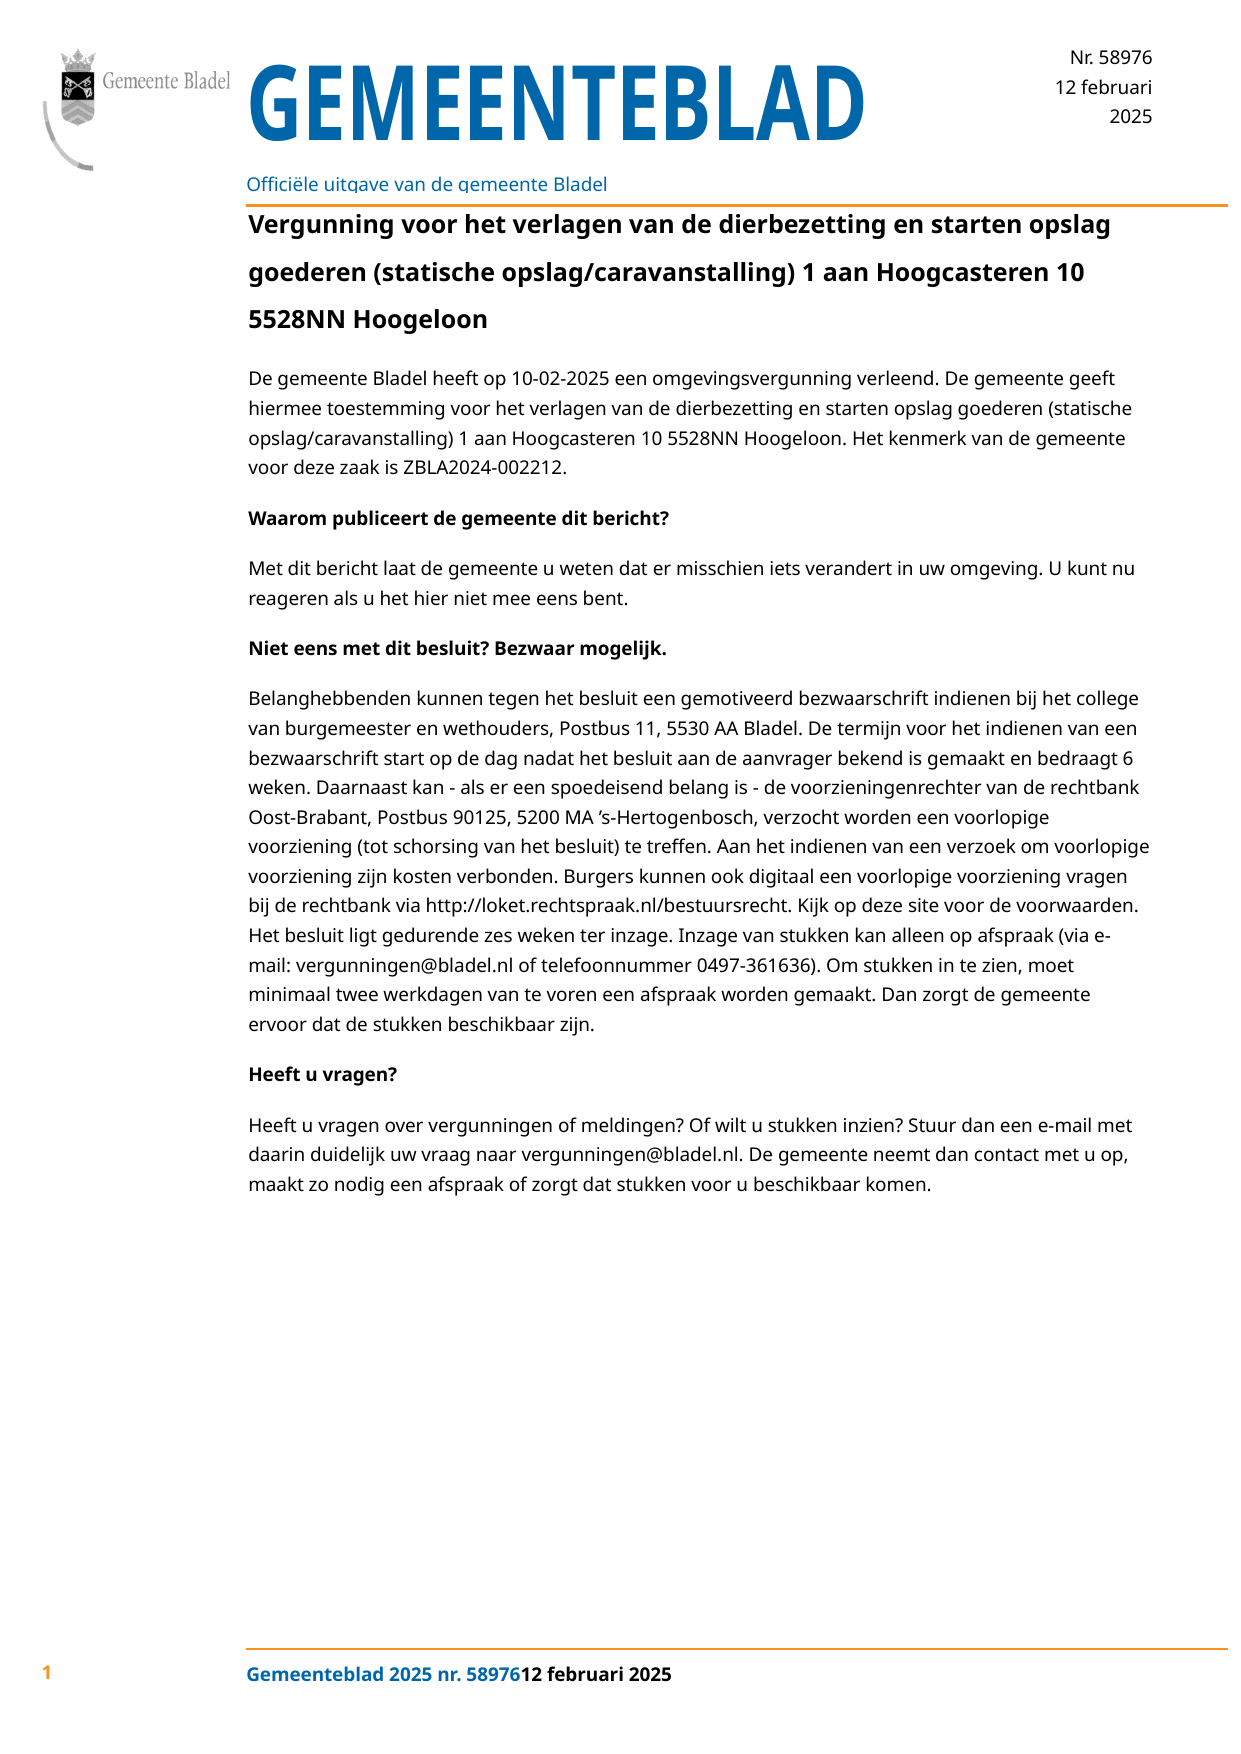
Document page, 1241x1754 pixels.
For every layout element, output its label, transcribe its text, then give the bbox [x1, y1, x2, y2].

text Heeft u vragen over vergunningen of meldingen? Of wilt u stukken inzien? Stuur dan een e-mail met daarin duidelijk uw vraag naar vergunningen@bladel.nl. De gemeente neemt dan contact met u op, maakt zo nodig een afspraak of zorgt dat stukken voor u beschikbaar komen. [248, 1112, 1152, 1197]
text De gemeente Bladel heeft op 10-02-2025 een omgevingsvergunning verleend. De gemeente geeft hiermee toestemming voor het verlagen van de dierbezetting en starten opslag goederen (statische opslag/caravanstalling) 1 aan Hoogcasteren 10 5528NN Hoogeloon. Het kenmerk van de gemeente voor deze zaak is ZBLA2024-002212. [248, 366, 1152, 480]
picture [41, 47, 231, 172]
text Vergunning voor het verlagen van de dierbezetting en starten opslag goederen (statische opslag/caravanstalling) 1 aan Hoogcasteren 10 5528NN Hoogeloon [248, 207, 1152, 336]
text Met dit bericht laat de gemeente u weten dat er misschien iets verandert in uw omgeving. U kunt nu reageren als u het hier niet mee eens bent. [248, 555, 1152, 610]
text Niet eens met dit besluit? Bezwaar mogelijk. [248, 635, 1152, 661]
text Heeft u vragen? [248, 1061, 1152, 1087]
text Waarom publiceert de gemeente dit bericht? [248, 505, 1152, 530]
text Belanghebbenden kunnen tegen het besluit een gemotiveerd bezwaarschrift indienen bij het college van burgemeester en wethouders, Postbus 11, 5530 AA Bladel. De termijn voor het indienen van een bezwaarschrift start op de dag nadat het besluit aan de aanvrager bekend is gemaakt en bedraagt 6 weken. Daarnaast kan - als er een spoedeisend belang is - de voorzieningenrechter van de rechtbank Oost-Brabant, Postbus 90125, 5200 MA ’s-Hertogenbosch, verzocht worden een voorlopige voorziening (tot schorsing van het besluit) te treffen. Aan het indienen van een verzoek om voorlopige voorziening zijn kosten verbonden. Burgers kunnen ook digitaal een voorlopige voorziening vragen bij de rechtbank via http://loket.rechtspraak.nl/bestuursrecht. Kijk op deze site voor de voorwaarden. Het besluit ligt gedurende zes weken ter inzage. Inzage van stukken kan alleen op afspraak (via e-mail: vergunningen@bladel.nl of telefoonnummer 0497-361636). Om stukken in te zien, moet minimaal twee werkdagen van te voren een afspraak worden gemaakt. Dan zorgt de gemeente ervoor dat de stukken beschikbaar zijn. [248, 686, 1152, 1037]
